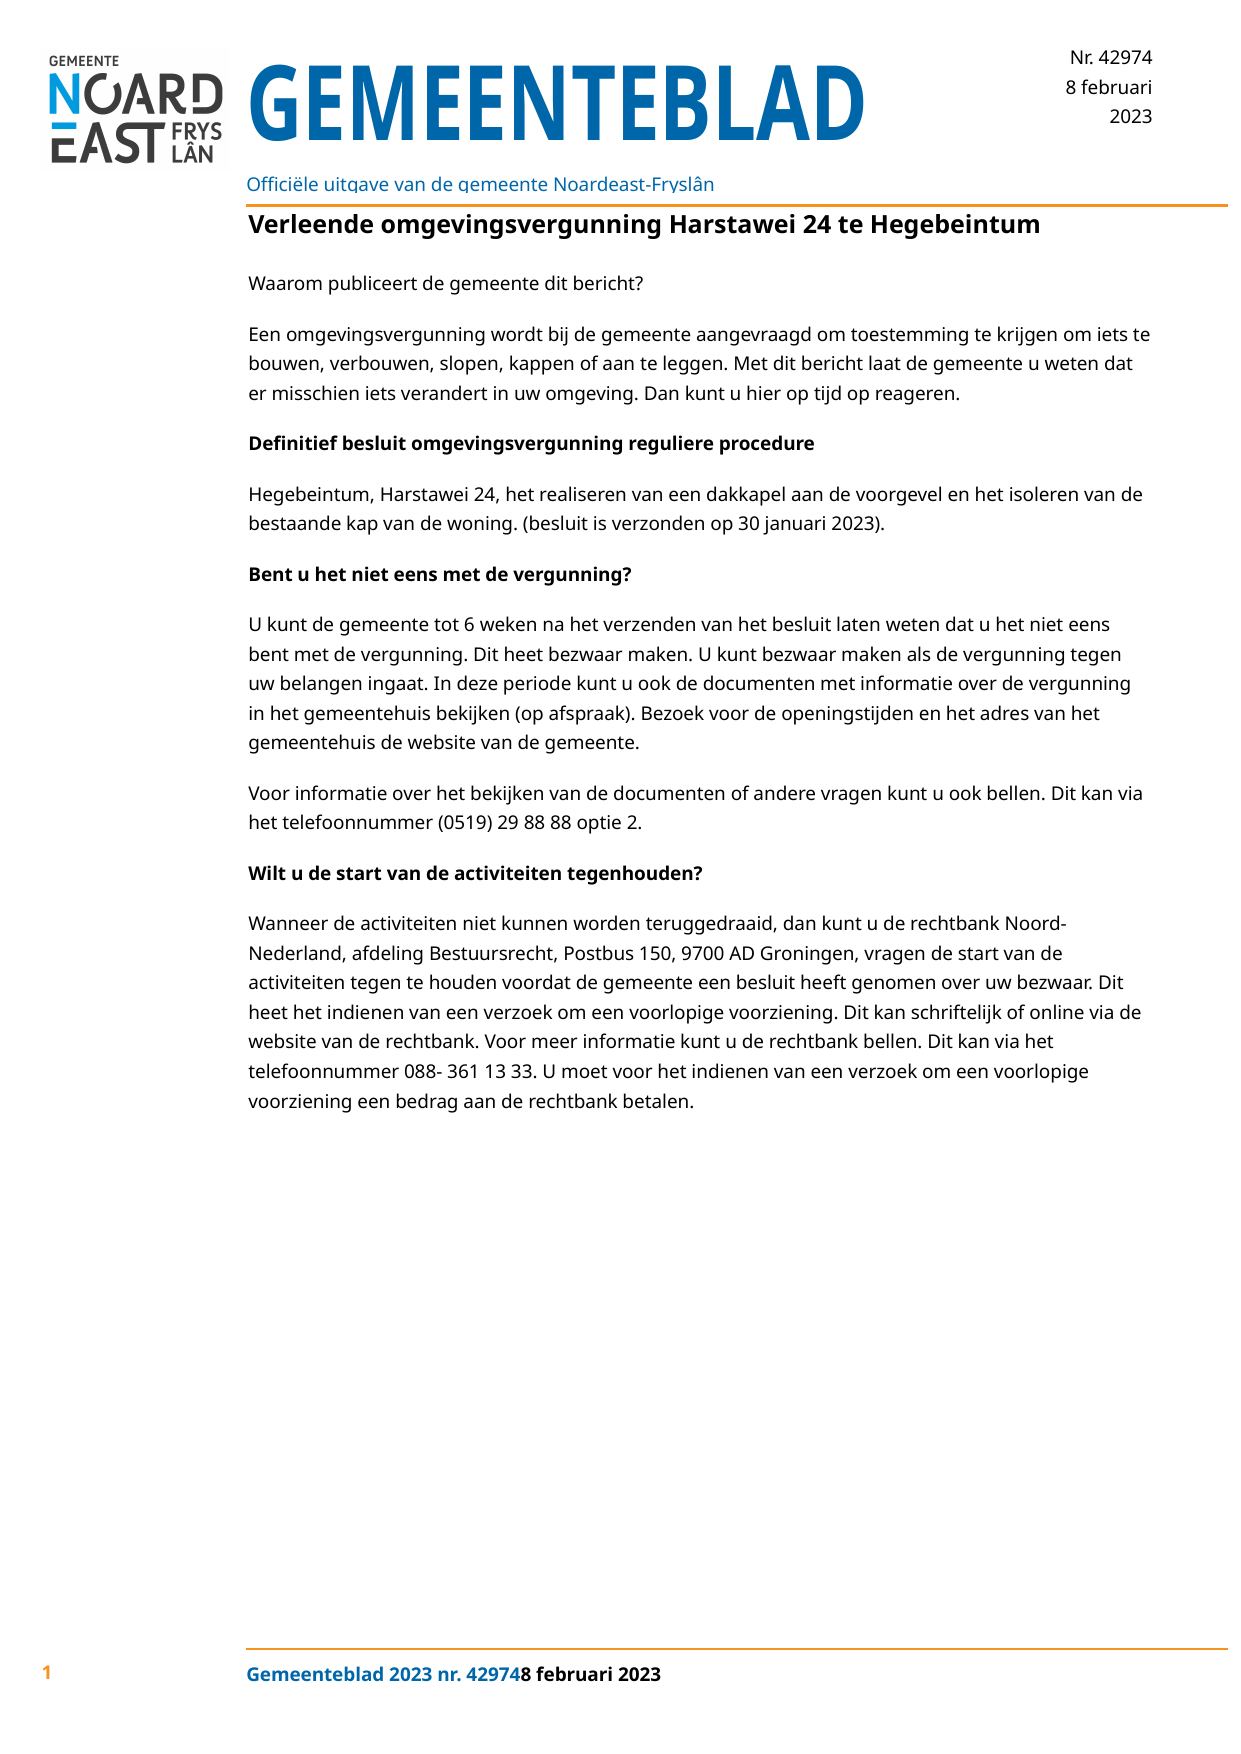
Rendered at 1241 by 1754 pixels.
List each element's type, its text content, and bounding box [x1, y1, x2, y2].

text Definitief besluit omgevingsvergunning reguliere procedure [248, 430, 1152, 456]
text Voor informatie over het bekijken van de documenten of andere vragen kunt u ook bellen. Dit kan via het telefoonnummer (0519) 29 88 88 optie 2. [248, 780, 1152, 835]
text Wilt u de start van de activiteiten tegenhouden? [248, 860, 1152, 886]
text Waarom publiceert de gemeente dit bericht? [248, 270, 1152, 296]
text Een omgevingsvergunning wordt bij de gemeente aangevraagd om toestemming te krijgen om iets te bouwen, verbouwen, slopen, kappen of aan te leggen. Met dit bericht laat de gemeente u weten dat er misschien iets verandert in uw omgeving. Dan kunt u hier op tijd op reageren. [248, 321, 1152, 406]
text Hegebeintum, Harstawei 24, het realiseren van een dakkapel aan de voorgevel en het isoleren van de bestaande kap van de woning. (besluit is verzonden op 30 januari 2023). [248, 481, 1152, 536]
text Bent u het niet eens met de vergunning? [248, 561, 1152, 586]
text Wanneer de activiteiten niet kunnen worden teruggedraaid, dan kunt u de rechtbank Noord-Nederland, afdeling Bestuursrecht, Postbus 150, 9700 AD Groningen, vragen de start van de activiteiten tegen te houden voordat de gemeente een besluit heeft genomen over uw bezwaar. Dit heet het indienen van een verzoek om een voorlopige voorziening. Dit kan schriftelijk of online via de website van de rechtbank. Voor meer informatie kunt u de rechtbank bellen. Dit kan via het telefoonnummer 088- 361 13 33. U moet voor het indienen van een verzoek om een voorlopige voorziening een bedrag aan de rechtbank betalen. [248, 910, 1152, 1113]
picture [41, 47, 231, 172]
text U kunt de gemeente tot 6 weken na het verzenden van het besluit laten weten dat u het niet eens bent met de vergunning. Dit heet bezwaar maken. U kunt bezwaar maken als de vergunning tegen uw belangen ingaat. In deze periode kunt u ook de documenten met informatie over de vergunning in het gemeentehuis bekijken (op afspraak). Bezoek voor de openingstijden en het adres van het gemeentehuis de website van de gemeente. [248, 611, 1152, 755]
text Verleende omgevingsvergunning Harstawei 24 te Hegebeintum [248, 207, 1152, 241]
